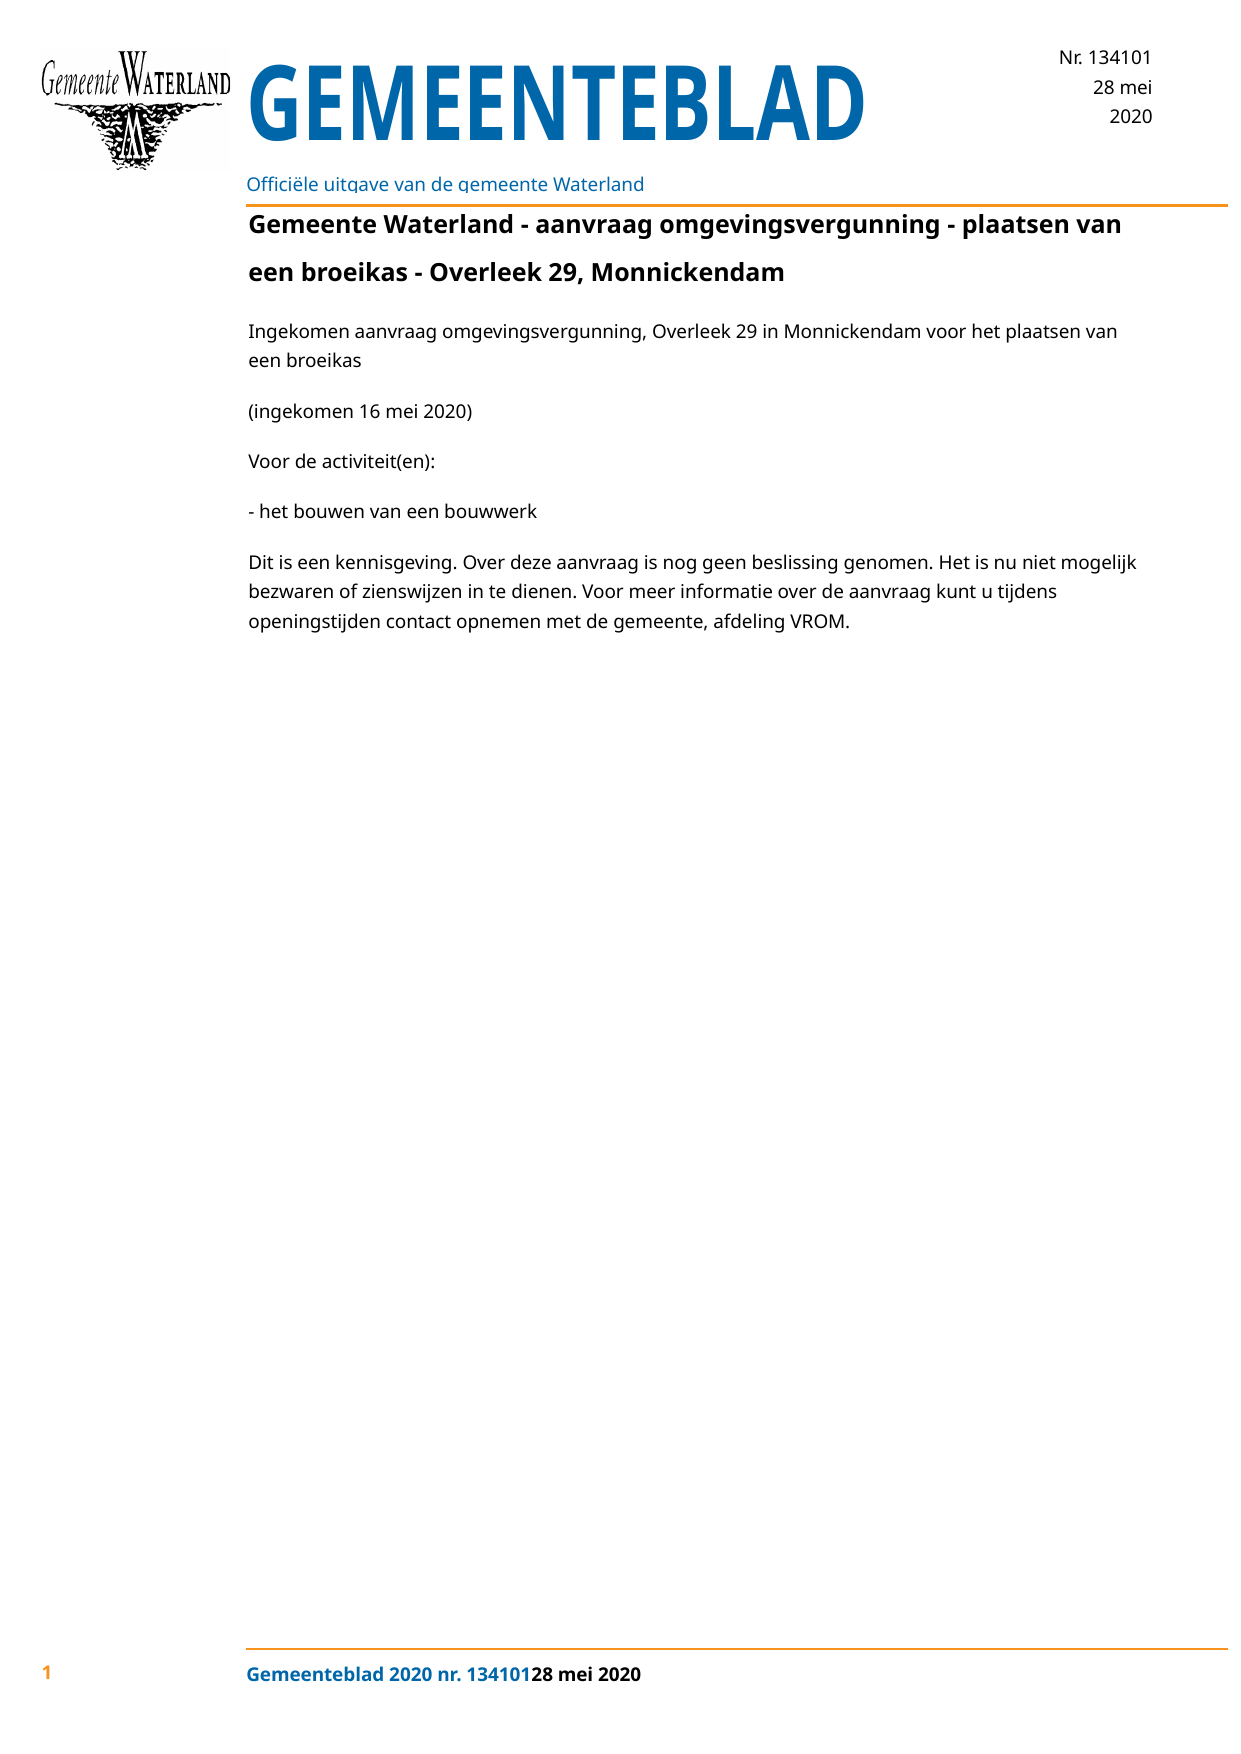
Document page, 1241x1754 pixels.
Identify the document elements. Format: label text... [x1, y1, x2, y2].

text Voor de activiteit(en): [248, 448, 1152, 474]
text - het bouwen van een bouwwerk [248, 499, 1152, 524]
text Dit is een kennisgeving. Over deze aanvraag is nog geen beslissing genomen. Het is nu niet mogelijk bezwaren of zienswijzen in te dienen. Voor meer informatie over de aanvraag kunt u tijdens openingstijden contact opnemen met de gemeente, afdeling VROM. [248, 549, 1152, 634]
text Gemeente Waterland - aanvraag omgevingsvergunning - plaatsen van een broeikas - Overleek 29, Monnickendam [248, 207, 1152, 288]
text (ingekomen 16 mei 2020) [248, 398, 1152, 424]
picture [41, 47, 231, 172]
text Ingekomen aanvraag omgevingsvergunning, Overleek 29 in Monnickendam voor het plaatsen van een broeikas [248, 318, 1152, 373]
